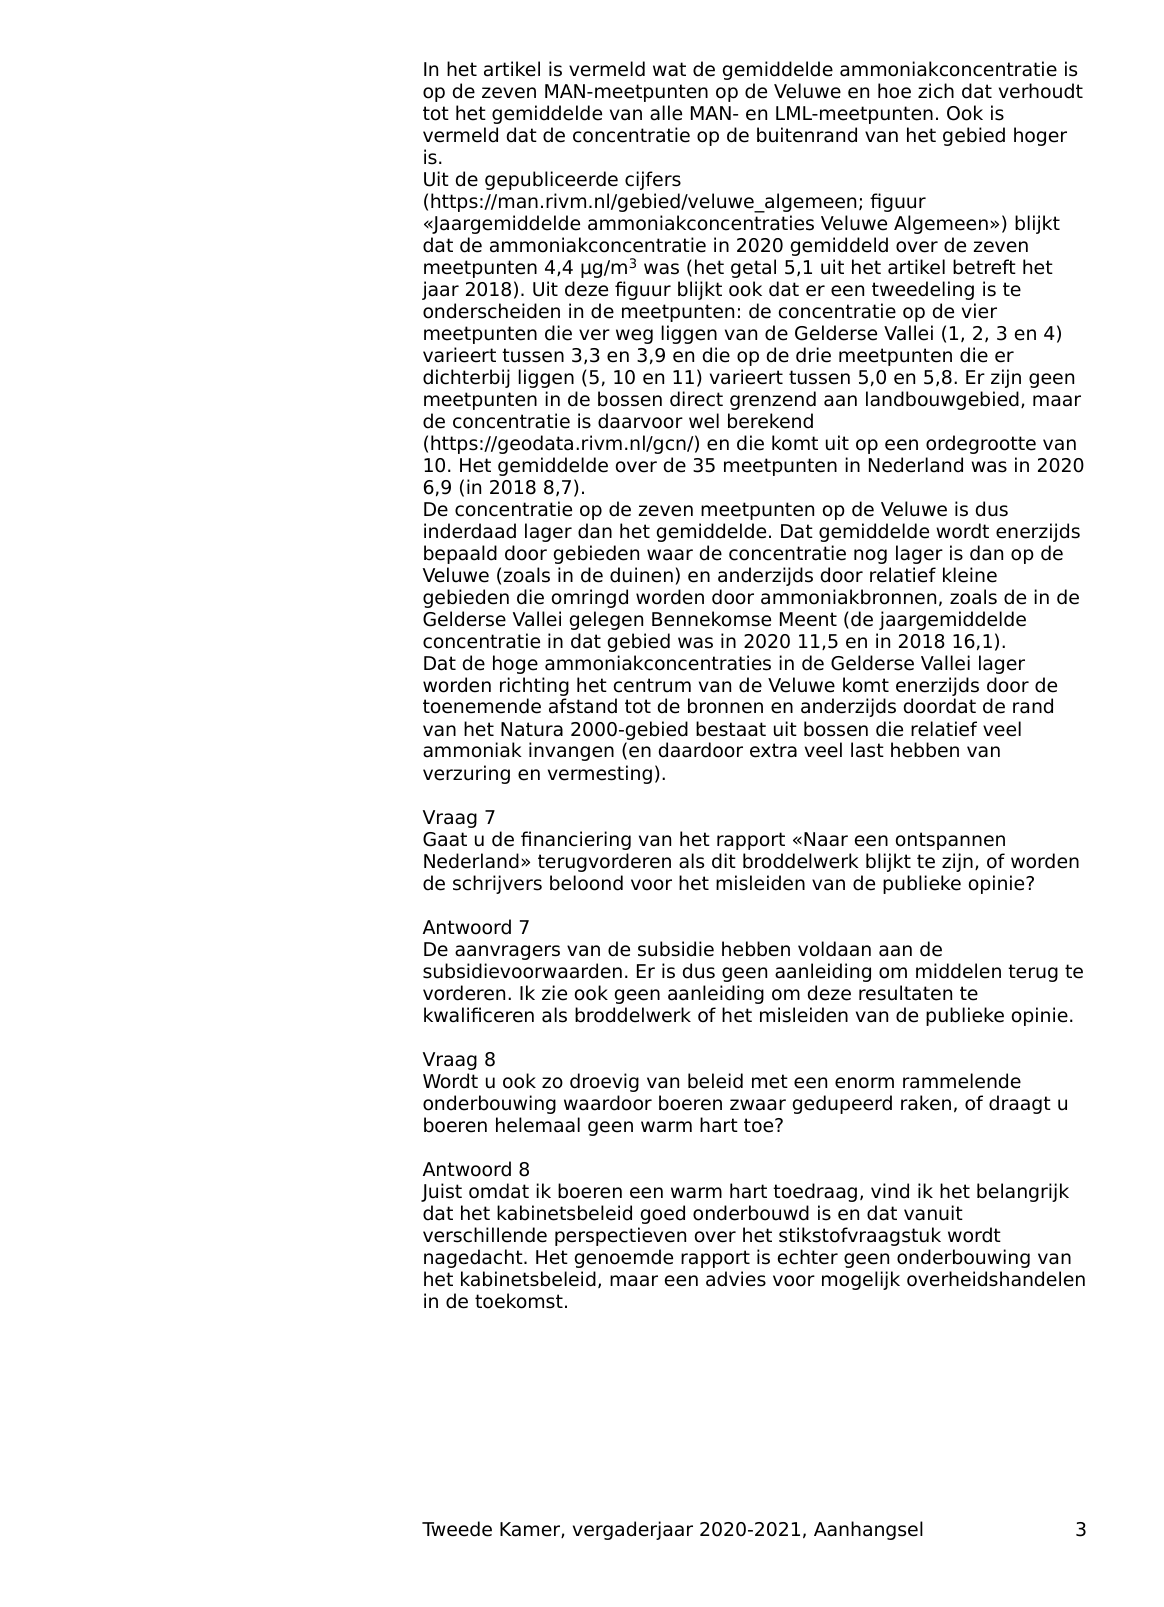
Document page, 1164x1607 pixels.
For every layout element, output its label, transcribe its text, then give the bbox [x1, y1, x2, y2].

text Gaat u de financiering van het rapport «Naar een ontspannen Nederland» terugvorderen als dit broddelwerk blijkt te zijn, of worden de schrijvers beloond voor het misleiden van de publieke opinie? [422, 828, 1087, 894]
text In het artikel is vermeld wat de gemiddelde ammoniakconcentratie is op de zeven MAN-meetpunten op de Veluwe en hoe zich dat verhoudt tot het gemiddelde van alle MAN- en LML-meetpunten. Ook is vermeld dat de concentratie op de buitenrand van het gebied hoger is. [422, 59, 1087, 169]
text Uit de gepubliceerde cijfers (https://man.rivm.nl/gebied/veluwe_algemeen; figuur «Jaargemiddelde ammoniakconcentraties Veluwe Algemeen») blijkt dat de ammoniakconcentratie in 2020 gemiddeld over de zeven meetpunten 4,4 μg/m3 was (het getal 5,1 uit het artikel betreft het jaar 2018). Uit deze figuur blijkt ook dat er een tweedeling is te onderscheiden in de meetpunten: de concentratie op de vier meetpunten die ver weg liggen van de Gelderse Vallei (1, 2, 3 en 4) varieert tussen 3,3 en 3,9 en die op de drie meetpunten die er dichterbij liggen (5, 10 en 11) varieert tussen 5,0 en 5,8. Er zijn geen meetpunten in de bossen direct grenzend aan landbouwgebied, maar de concentratie is daarvoor wel berekend (https://geodata.rivm.nl/gcn/) en die komt uit op een ordegrootte van 10. Het gemiddelde over de 35 meetpunten in Nederland was in 2020 6,9 (in 2018 8,7). [422, 169, 1087, 499]
text Vraag 7 [422, 807, 1087, 828]
text Antwoord 7 [422, 917, 1087, 939]
text Juist omdat ik boeren een warm hart toedraag, vind ik het belangrijk dat het kabinetsbeleid goed onderbouwd is en dat vanuit verschillende perspectieven over het stikstofvraagstuk wordt nagedacht. Het genoemde rapport is echter geen onderbouwing van het kabinetsbeleid, maar een advies voor mogelijk overheidshandelen in de toekomst. [422, 1181, 1087, 1313]
text Antwoord 8 [422, 1159, 1087, 1181]
text De concentratie op de zeven meetpunten op de Veluwe is dus inderdaad lager dan het gemiddelde. Dat gemiddelde wordt enerzijds bepaald door gebieden waar de concentratie nog lager is dan op de Veluwe (zoals in de duinen) en anderzijds door relatief kleine gebieden die omringd worden door ammoniakbronnen, zoals de in de Gelderse Vallei gelegen Bennekomse Meent (de jaargemiddelde concentratie in dat gebied was in 2020 11,5 en in 2018 16,1). [422, 499, 1087, 652]
text Dat de hoge ammoniakconcentraties in de Gelderse Vallei lager worden richting het centrum van de Veluwe komt enerzijds door de toenemende afstand tot de bronnen en anderzijds doordat de rand van het Natura 2000-gebied bestaat uit bossen die relatief veel ammoniak invangen (en daardoor extra veel last hebben van verzuring en vermesting). [422, 652, 1087, 784]
text Vraag 8 [422, 1049, 1087, 1071]
text De aanvragers van de subsidie hebben voldaan aan de subsidievoorwaarden. Er is dus geen aanleiding om middelen terug te vorderen. Ik zie ook geen aanleiding om deze resultaten te kwalificeren als broddelwerk of het misleiden van de publieke opinie. [422, 939, 1087, 1027]
text Wordt u ook zo droevig van beleid met een enorm rammelende onderbouwing waardoor boeren zwaar gedupeerd raken, of draagt u boeren helemaal geen warm hart toe? [422, 1071, 1087, 1137]
